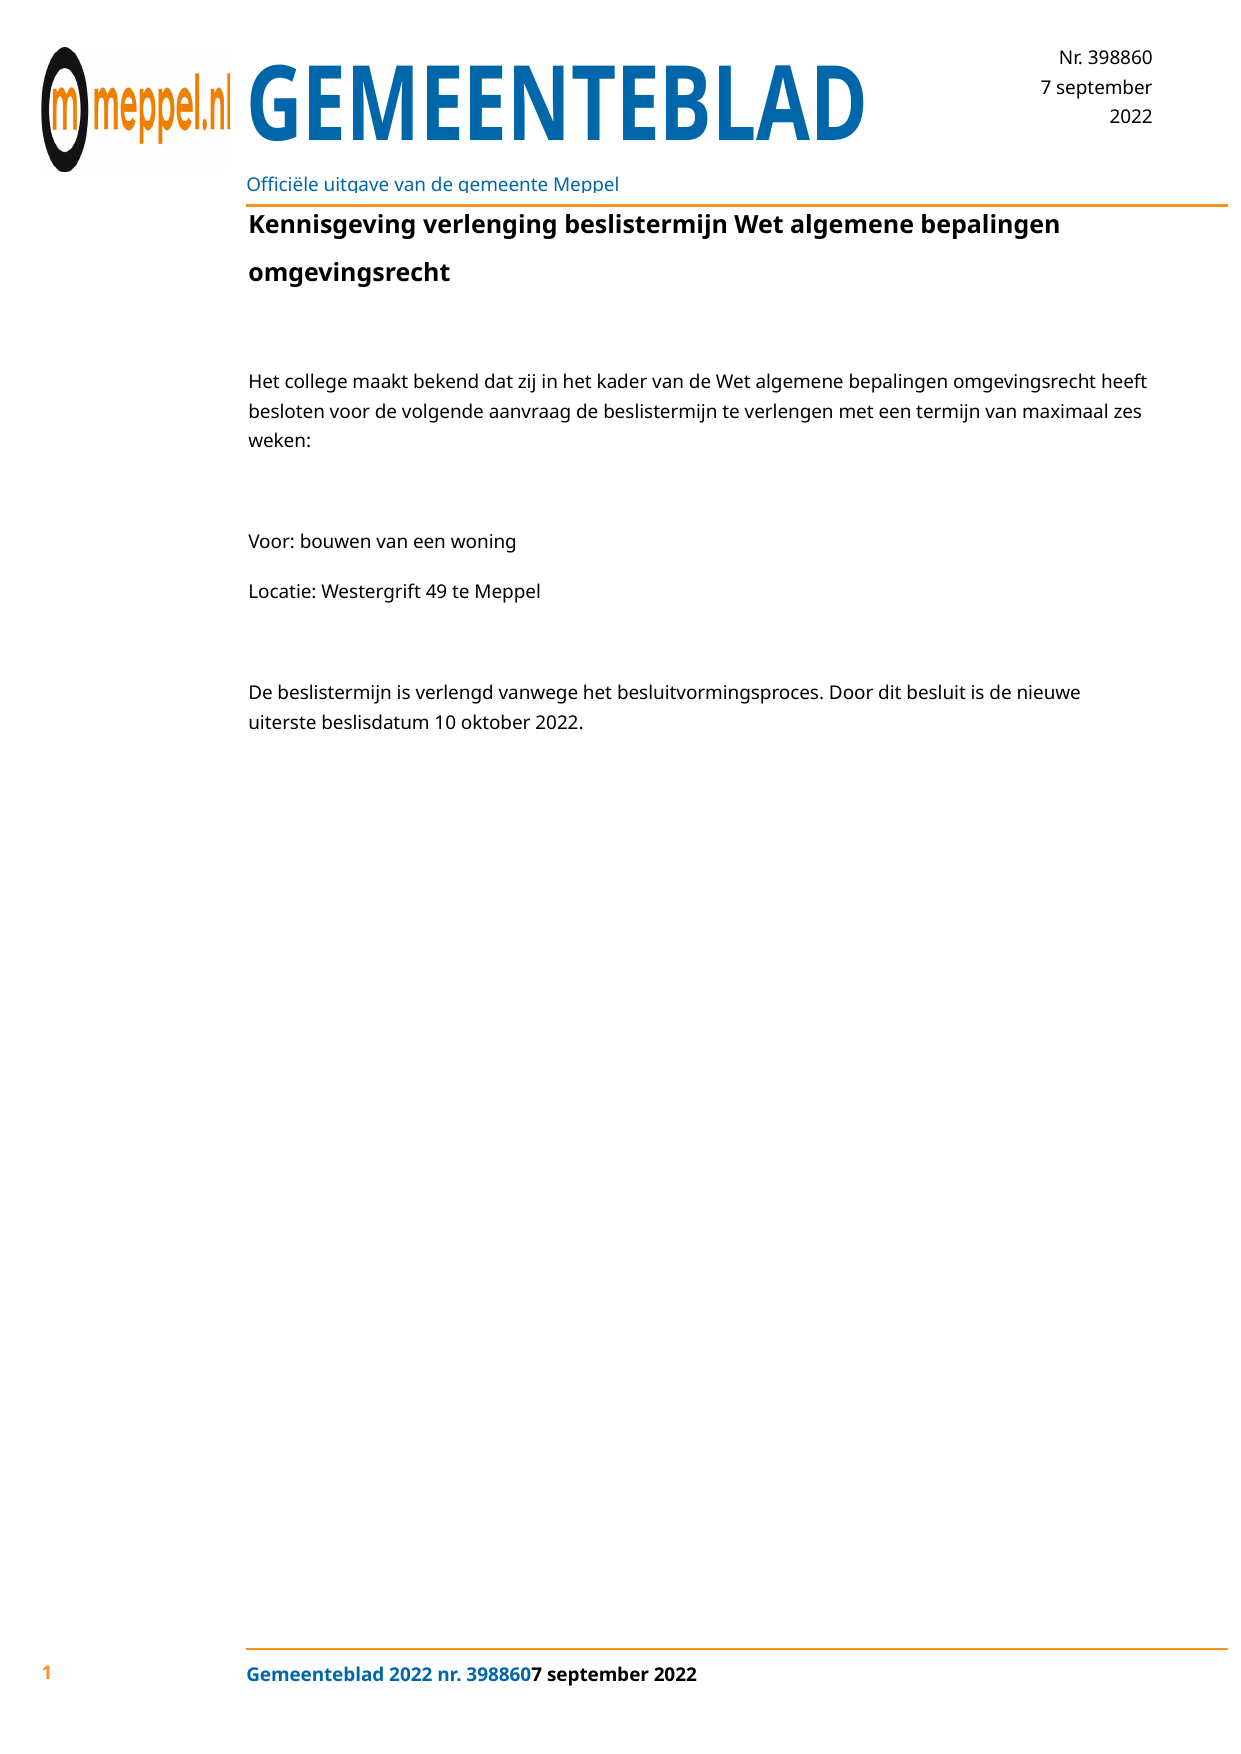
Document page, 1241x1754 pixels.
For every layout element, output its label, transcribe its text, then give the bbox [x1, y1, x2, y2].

text Kennisgeving verlenging beslistermijn Wet algemene bepalingen omgevingsrecht [248, 207, 1152, 288]
text Voor: bouwen van een woning [248, 528, 1152, 554]
text De beslistermijn is verlengd vanwege het besluitvormingsproces. Door dit besluit is de nieuwe uiterste beslisdatum 10 oktober 2022. [248, 679, 1152, 735]
text Locatie: Westergrift 49 te Meppel [248, 579, 1152, 604]
text Het college maakt bekend dat zij in het kader van de Wet algemene bepalingen omgevingsrecht heeft besloten voor de volgende aanvraag de beslistermijn te verlengen met een termijn van maximaal zes weken: [248, 368, 1152, 453]
picture [41, 47, 231, 172]
